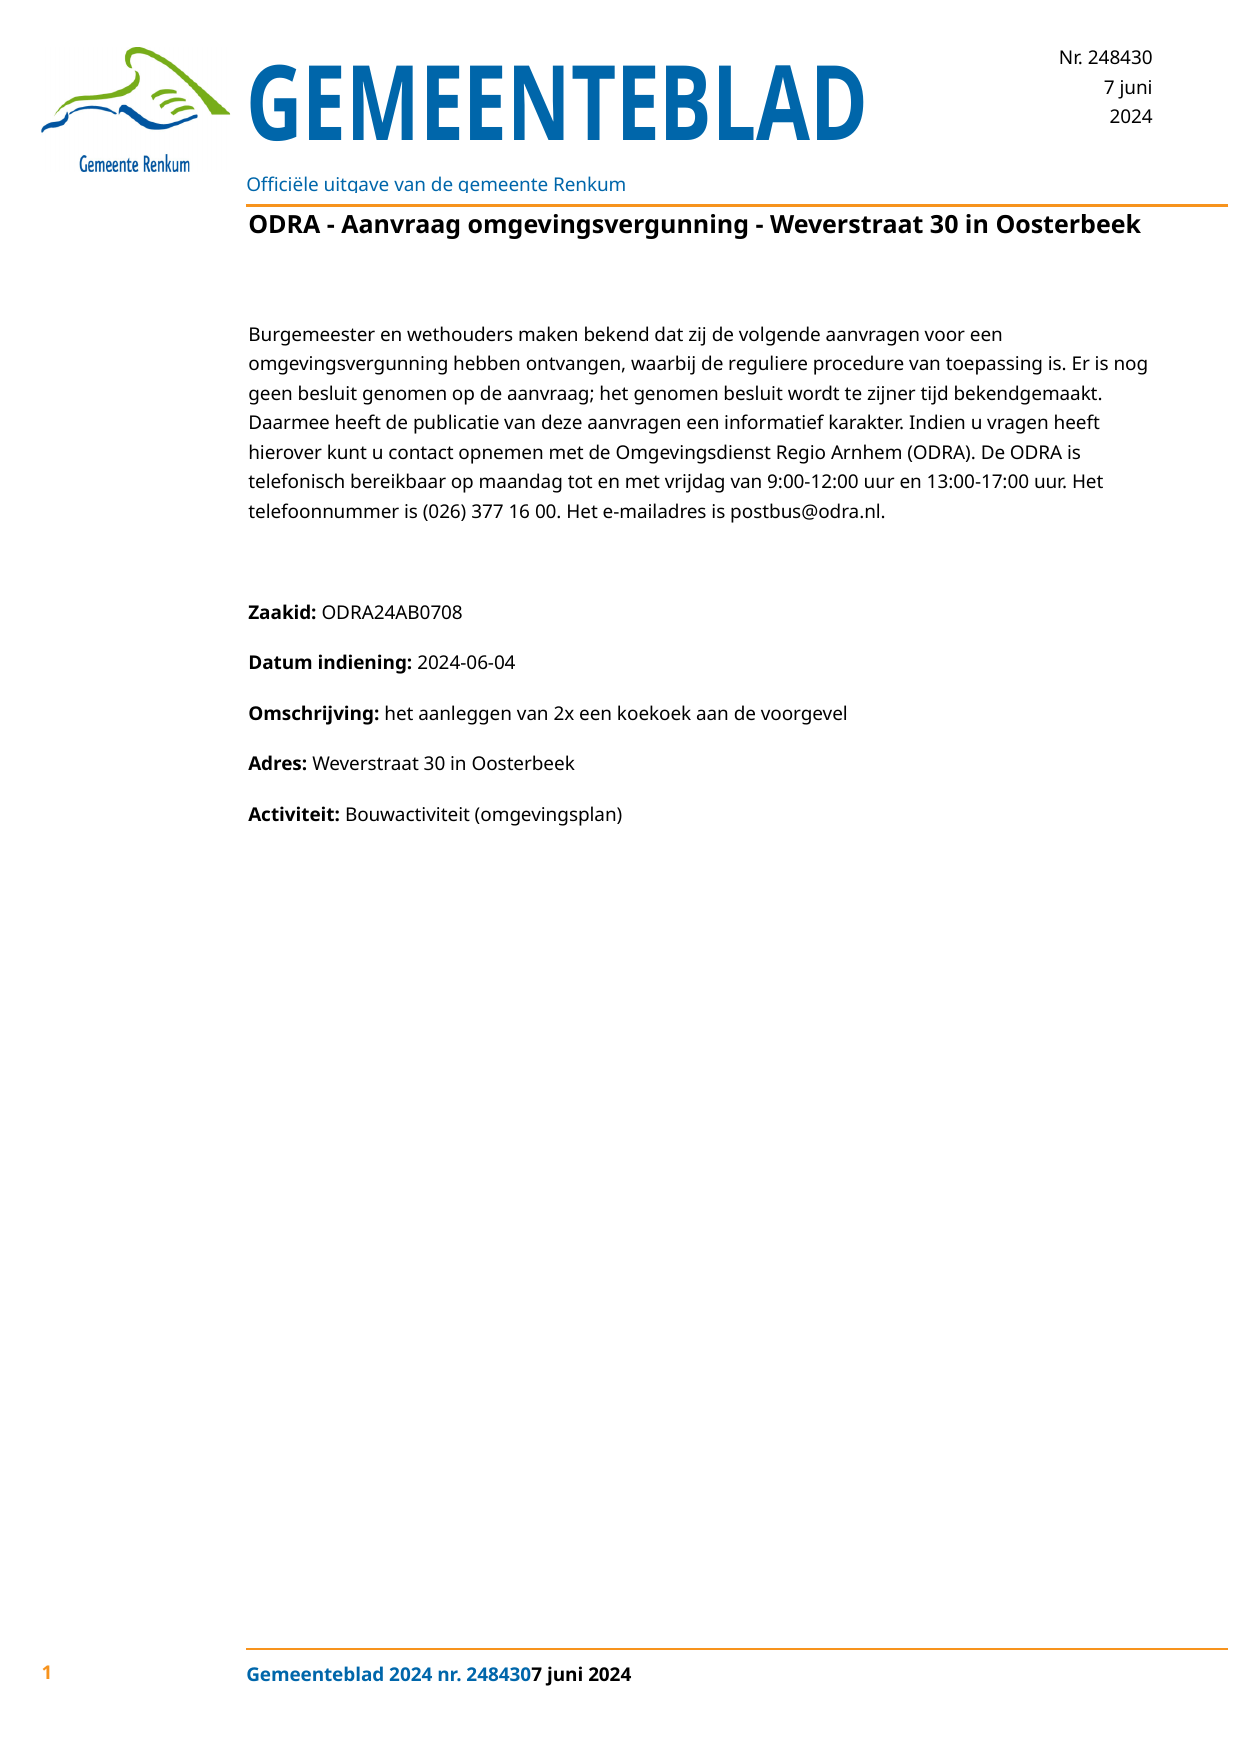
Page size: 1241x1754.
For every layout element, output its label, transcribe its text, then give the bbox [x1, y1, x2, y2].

picture [41, 47, 231, 172]
text Burgemeester en wethouders maken bekend dat zij de volgende aanvragen voor een omgevingsvergunning hebben ontvangen, waarbij de reguliere procedure van toepassing is. Er is nog geen besluit genomen op de aanvraag; het genomen besluit wordt te zijner tijd bekendgemaakt. Daarmee heeft de publicatie van deze aanvragen een informatief karakter. Indien u vragen heeft hierover kunt u contact opnemen met de Omgevingsdienst Regio Arnhem (ODRA). De ODRA is telefonisch bereikbaar op maandag tot en met vrijdag van 9:00-12:00 uur en 13:00-17:00 uur. Het telefoonnummer is (026) 377 16 00. Het e-mailadres is postbus@odra.nl. [248, 321, 1152, 524]
text Omschrijving: het aanleggen van 2x een koekoek aan de voorgevel [248, 700, 1152, 726]
text Zaakid: ODRA24AB0708 [248, 599, 1152, 625]
text Adres: Weverstraat 30 in Oosterbeek [248, 750, 1152, 776]
text Datum indiening: 2024-06-04 [248, 649, 1152, 675]
text ODRA - Aanvraag omgevingsvergunning - Weverstraat 30 in Oosterbeek [248, 207, 1152, 241]
text Activiteit: Bouwactiviteit (omgevingsplan) [248, 801, 1152, 826]
